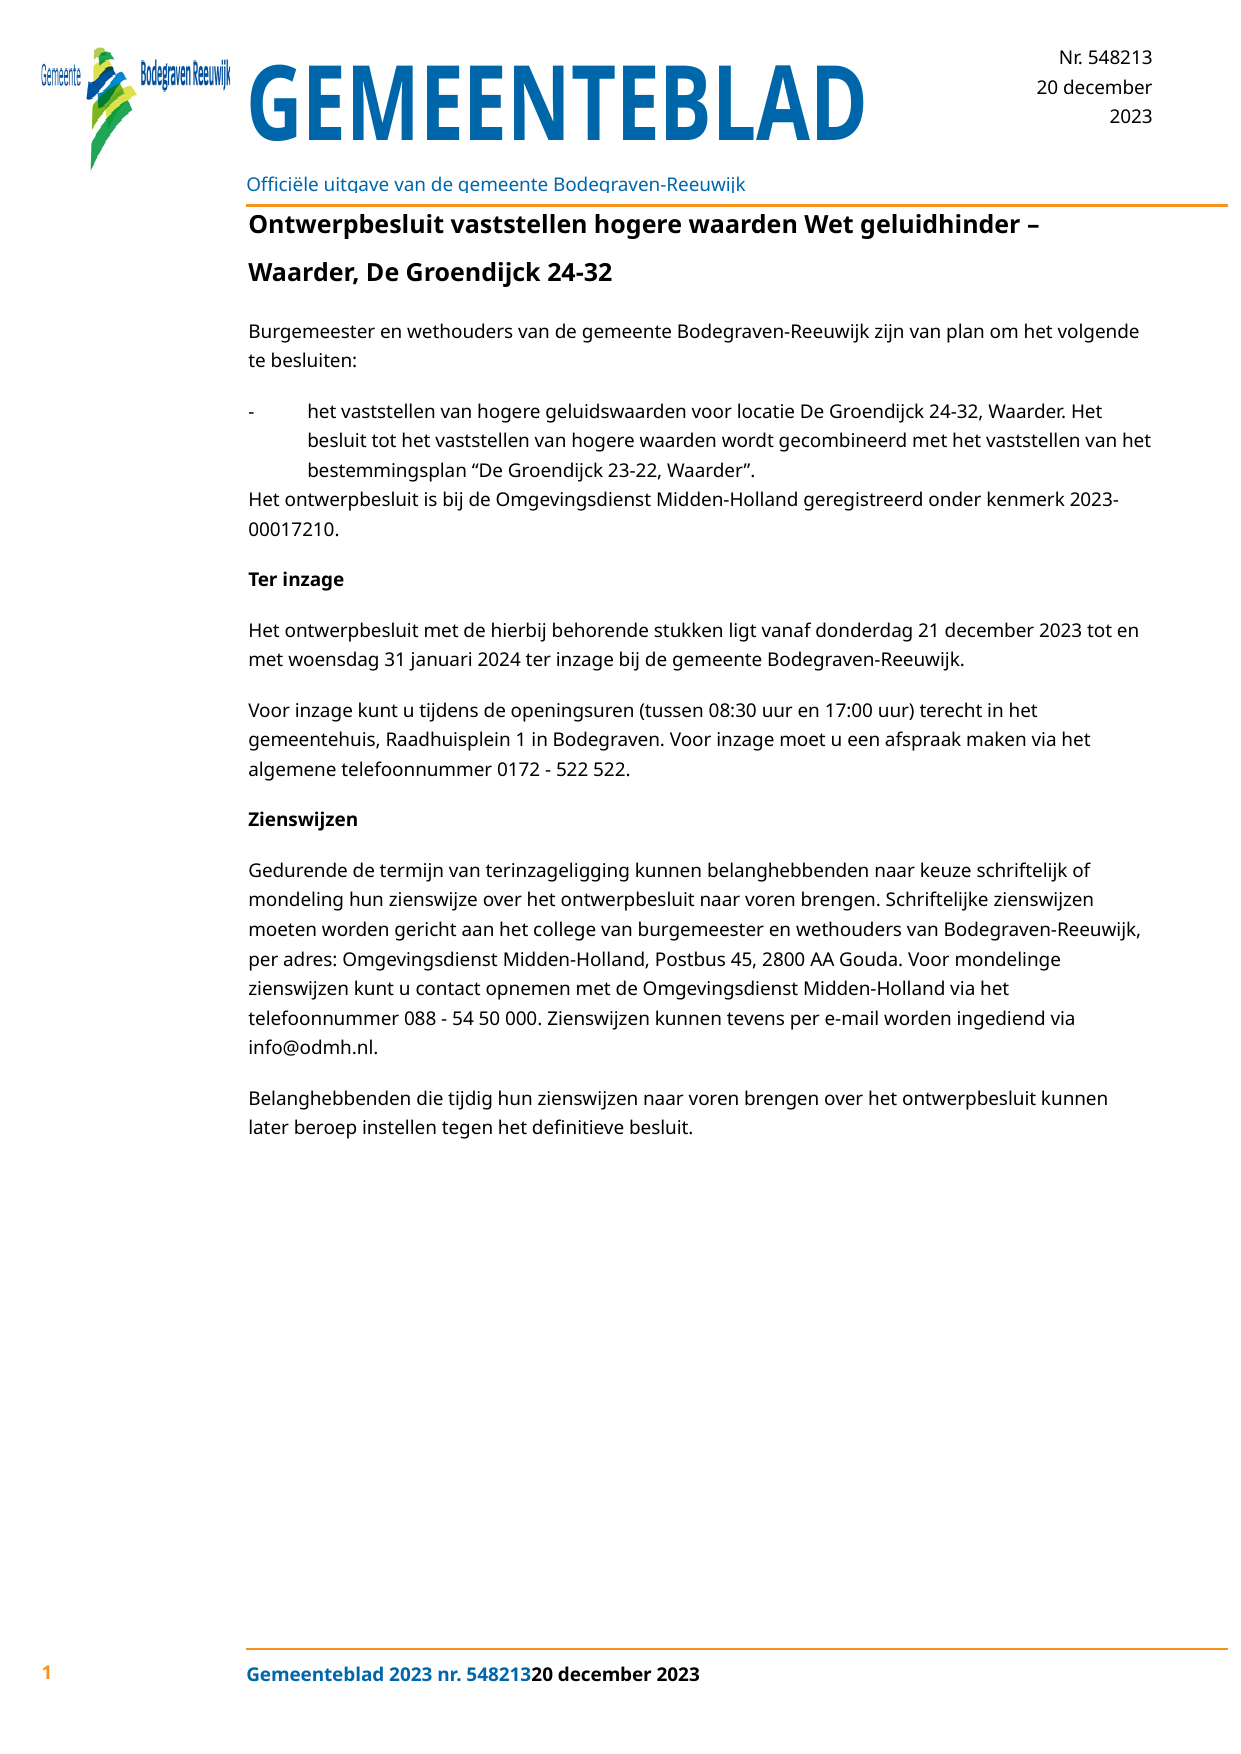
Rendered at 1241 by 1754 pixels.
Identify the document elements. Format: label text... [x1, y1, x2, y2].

text Ontwerpbesluit vaststellen hogere waarden Wet geluidhinder – Waarder, De Groendijck 24-32 [248, 207, 1152, 288]
text Burgemeester en wethouders van de gemeente Bodegraven-Reeuwijk zijn van plan om het volgende te besluiten: [248, 318, 1152, 373]
text Ter inzage [248, 567, 1152, 592]
text Belanghebbenden die tijdig hun zienswijzen naar voren brengen over het ontwerpbesluit kunnen later beroep instellen tegen het definitieve besluit. [248, 1085, 1152, 1140]
text Voor inzage kunt u tijdens de openingsuren (tussen 08:30 uur en 17:00 uur) terecht in het gemeentehuis, Raadhuisplein 1 in Bodegraven. Voor inzage moet u een afspraak maken via het algemene telefoonnummer 0172 - 522 522. [248, 697, 1152, 782]
picture [41, 47, 231, 172]
list het vaststellen van hogere geluidswaarden voor locatie De Groendijck 24-32, Waarder. Het besluit tot het vaststellen van hogere waarden wordt gecombineerd met het vaststellen van het bestemmingsplan “De Groendijck 23-22, Waarder”. [248, 398, 1152, 483]
text Het ontwerpbesluit met de hierbij behorende stukken ligt vanaf donderdag 21 december 2023 tot en met woensdag 31 januari 2024 ter inzage bij de gemeente Bodegraven-Reeuwijk. [248, 617, 1152, 672]
text Zienswijzen [248, 807, 1152, 832]
text Gedurende de termijn van terinzageligging kunnen belanghebbenden naar keuze schriftelijk of mondeling hun zienswijze over het ontwerpbesluit naar voren brengen. Schriftelijke zienswijzen moeten worden gericht aan het college van burgemeester en wethouders van Bodegraven-Reeuwijk, per adres: Omgevingsdienst Midden-Holland, Postbus 45, 2800 AA Gouda. Voor mondelinge zienswijzen kunt u contact opnemen met de Omgevingsdienst Midden-Holland via het telefoonnummer 088 - 54 50 000. Zienswijzen kunnen tevens per e-mail worden ingediend via info@odmh.nl. [248, 857, 1152, 1060]
text Het ontwerpbesluit is bij de Omgevingsdienst Midden-Holland geregistreerd onder kenmerk 2023-00017210. [248, 487, 1152, 542]
